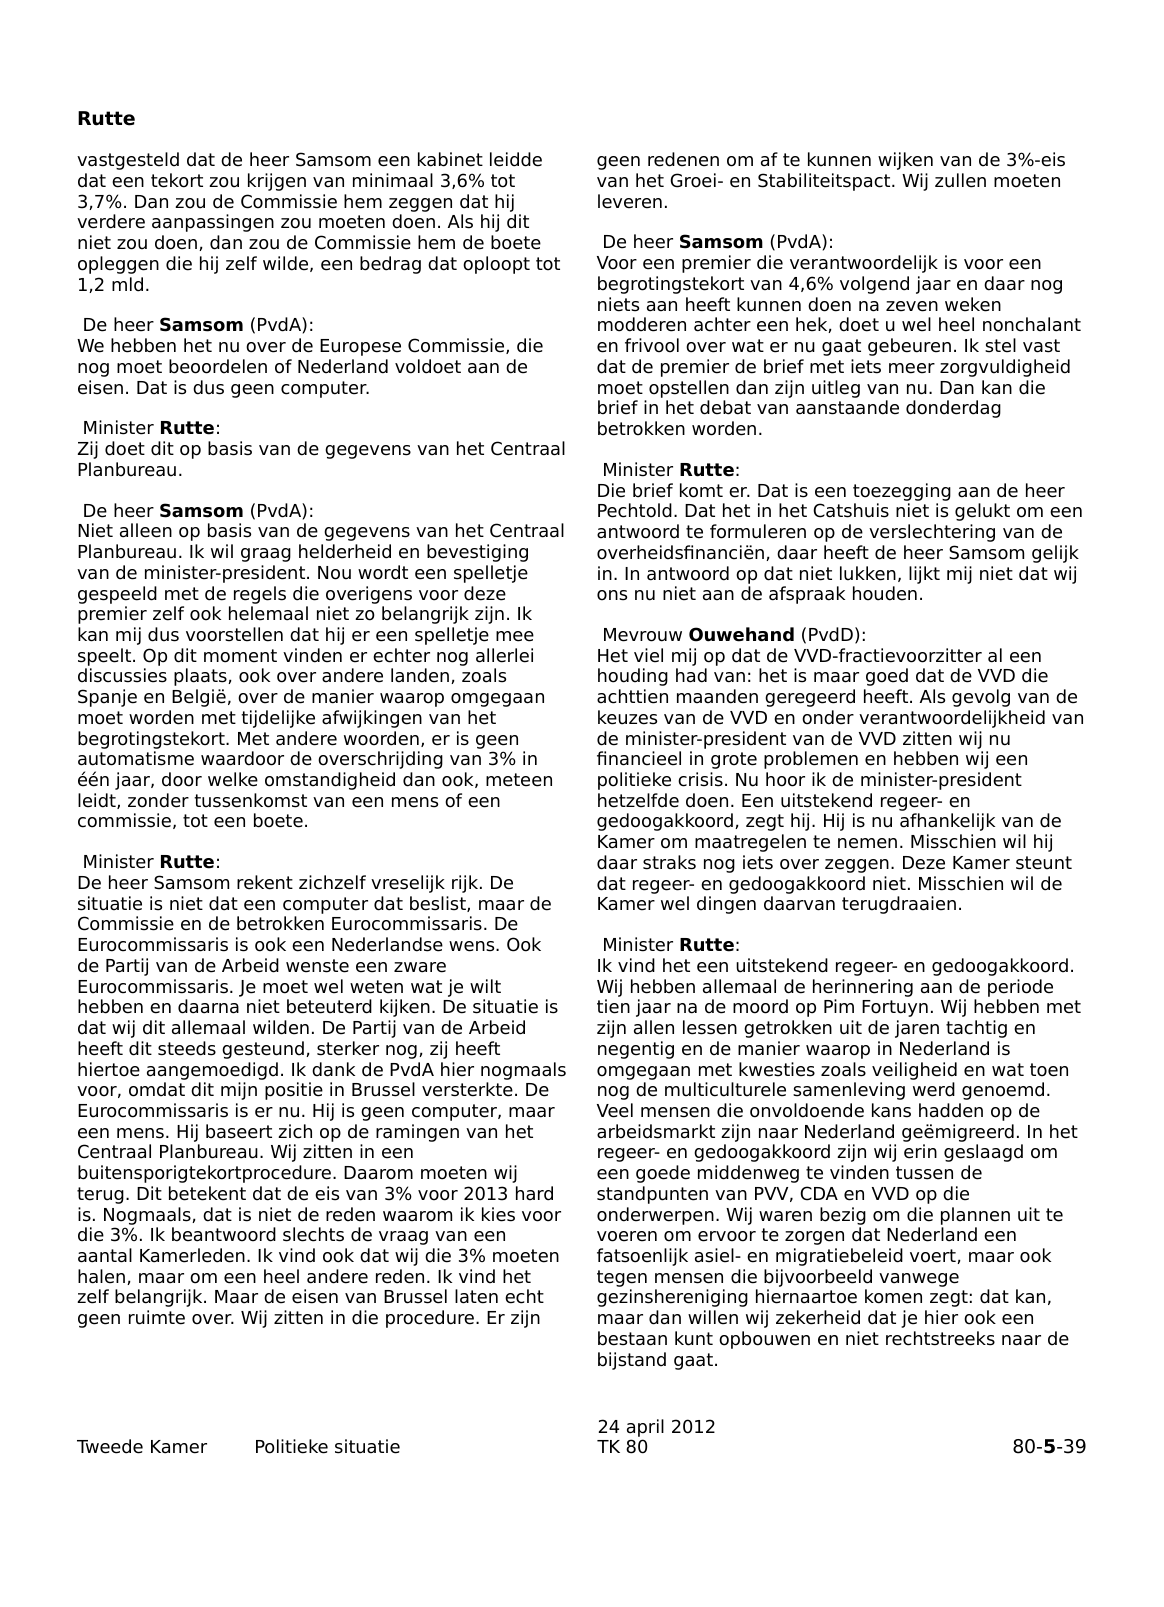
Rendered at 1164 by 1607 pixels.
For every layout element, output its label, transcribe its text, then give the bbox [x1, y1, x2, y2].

text Zij doet dit op basis van de gegevens van het Centraal Planbureau. [77, 439, 567, 480]
text Minister Rutte: [77, 852, 567, 873]
text Ik vind het een uitstekend regeer- en gedoogakkoord. Wij hebben allemaal de herinnering aan de periode tien jaar na de moord op Pim Fortuyn. Wij hebben met zijn allen lessen getrokken uit de jaren tachtig en negentig en de manier waarop in Nederland is omgegaan met kwesties zoals veiligheid en wat toen nog de multiculturele samenleving werd genoemd. Veel mensen die onvoldoende kans hadden op de arbeidsmarkt zijn naar Nederland geëmigreerd. In het regeer- en gedoogakkoord zijn wij erin geslaagd om een goede middenweg te vinden tussen de standpunten van PVV, CDA en VVD op die onderwerpen. Wij waren bezig om die plannen uit te voeren om ervoor te zorgen dat Nederland een fatsoenlijk asiel- en migratiebeleid voert, maar ook tegen mensen die bijvoorbeeld vanwege gezinshereniging hiernaartoe komen zegt: dat kan, maar dan willen wij zekerheid dat je hier ook een bestaan kunt opbouwen en niet rechtstreeks naar de bijstand gaat. [596, 956, 1087, 1370]
text De heer Samsom (PvdA): [77, 500, 567, 521]
text Die brief komt er. Dat is een toezegging aan de heer Pechtold. Dat het in het Catshuis niet is gelukt om een antwoord te formuleren op de verslechtering van de overheidsfinanciën, daar heeft de heer Samsom gelijk in. In antwoord op dat niet lukken, lijkt mij niet dat wij ons nu niet aan de afspraak houden. [596, 480, 1087, 605]
text Minister Rutte: [596, 460, 1087, 480]
text Minister Rutte: [77, 418, 567, 439]
text De heer Samsom (PvdA): [77, 315, 567, 336]
text Minister Rutte: [596, 935, 1087, 956]
text geen redenen om af te kunnen wijken van de 3%-eis van het Groei- en Stabiliteitspact. Wij zullen moeten leveren. [596, 150, 1087, 212]
text De heer Samsom (PvdA): [596, 232, 1087, 253]
text vastgesteld dat de heer Samsom een kabinet leidde dat een tekort zou krijgen van minimaal 3,6% tot 3,7%. Dan zou de Commissie hem zeggen dat hij verdere aanpassingen zou moeten doen. Als hij dit niet zou doen, dan zou de Commissie hem de boete opleggen die hij zelf wilde, een bedrag dat oploopt tot 1,2 mld. [77, 150, 567, 295]
text Mevrouw Ouwehand (PvdD): [596, 625, 1087, 646]
text Voor een premier die verantwoordelijk is voor een begrotingstekort van 4,6% volgend jaar en daar nog niets aan heeft kunnen doen na zeven weken modderen achter een hek, doet u wel heel nonchalant en frivool over wat er nu gaat gebeuren. Ik stel vast dat de premier de brief met iets meer zorgvuldigheid moet opstellen dan zijn uitleg van nu. Dan kan die brief in het debat van aanstaande donderdag betrokken worden. [596, 253, 1087, 440]
text De heer Samsom rekent zichzelf vreselijk rijk. De situatie is niet dat een computer dat beslist, maar de Commissie en de betrokken Eurocommissaris. De Eurocommissaris is ook een Nederlandse wens. Ook de Partij van de Arbeid wenste een zware Eurocommissaris. Je moet wel weten wat je wilt hebben en daarna niet beteuterd kijken. De situatie is dat wij dit allemaal wilden. De Partij van de Arbeid heeft dit steeds gesteund, sterker nog, zij heeft hiertoe aangemoedigd. Ik dank de PvdA hier nogmaals voor, omdat dit mijn positie in Brussel versterkte. De Eurocommissaris is er nu. Hij is geen computer, maar een mens. Hij baseert zich op de ramingen van het Centraal Planbureau. Wij zitten in een buitensporigtekortprocedure. Daarom moeten wij terug. Dit betekent dat de eis van 3% voor 2013 hard is. Nogmaals, dat is niet de reden waarom ik kies voor die 3%. Ik beantwoord slechts de vraag van een aantal Kamerleden. Ik vind ook dat wij die 3% moeten halen, maar om een heel andere reden. Ik vind het zelf belangrijk. Maar de eisen van Brussel laten echt geen ruimte over. Wij zitten in die procedure. Er zijn [77, 873, 567, 1329]
text Niet alleen op basis van de gegevens van het Centraal Planbureau. Ik wil graag helderheid en bevestiging van de minister-president. Nou wordt een spelletje gespeeld met de regels die overigens voor deze premier zelf ook helemaal niet zo belangrijk zijn. Ik kan mij dus voorstellen dat hij er een spelletje mee speelt. Op dit moment vinden er echter nog allerlei discussies plaats, ook over andere landen, zoals Spanje en België, over de manier waarop omgegaan moet worden met tijdelijke afwijkingen van het begrotingstekort. Met andere woorden, er is geen automatisme waardoor de overschrijding van 3% in één jaar, door welke omstandigheid dan ook, meteen leidt, zonder tussenkomst van een mens of een commissie, tot een boete. [77, 521, 567, 832]
text Het viel mij op dat de VVD-fractievoorzitter al een houding had van: het is maar goed dat de VVD die achttien maanden geregeerd heeft. Als gevolg van de keuzes van de VVD en onder verantwoordelijkheid van de minister-president van de VVD zitten wij nu financieel in grote problemen en hebben wij een politieke crisis. Nu hoor ik de minister-president hetzelfde doen. Een uitstekend regeer- en gedoogakkoord, zegt hij. Hij is nu afhankelijk van de Kamer om maatregelen te nemen. Misschien wil hij daar straks nog iets over zeggen. Deze Kamer steunt dat regeer- en gedoogakkoord niet. Misschien wil de Kamer wel dingen daarvan terugdraaien. [596, 646, 1087, 915]
text We hebben het nu over de Europese Commissie, die nog moet beoordelen of Nederland voldoet aan de eisen. Dat is dus geen computer. [77, 336, 567, 398]
